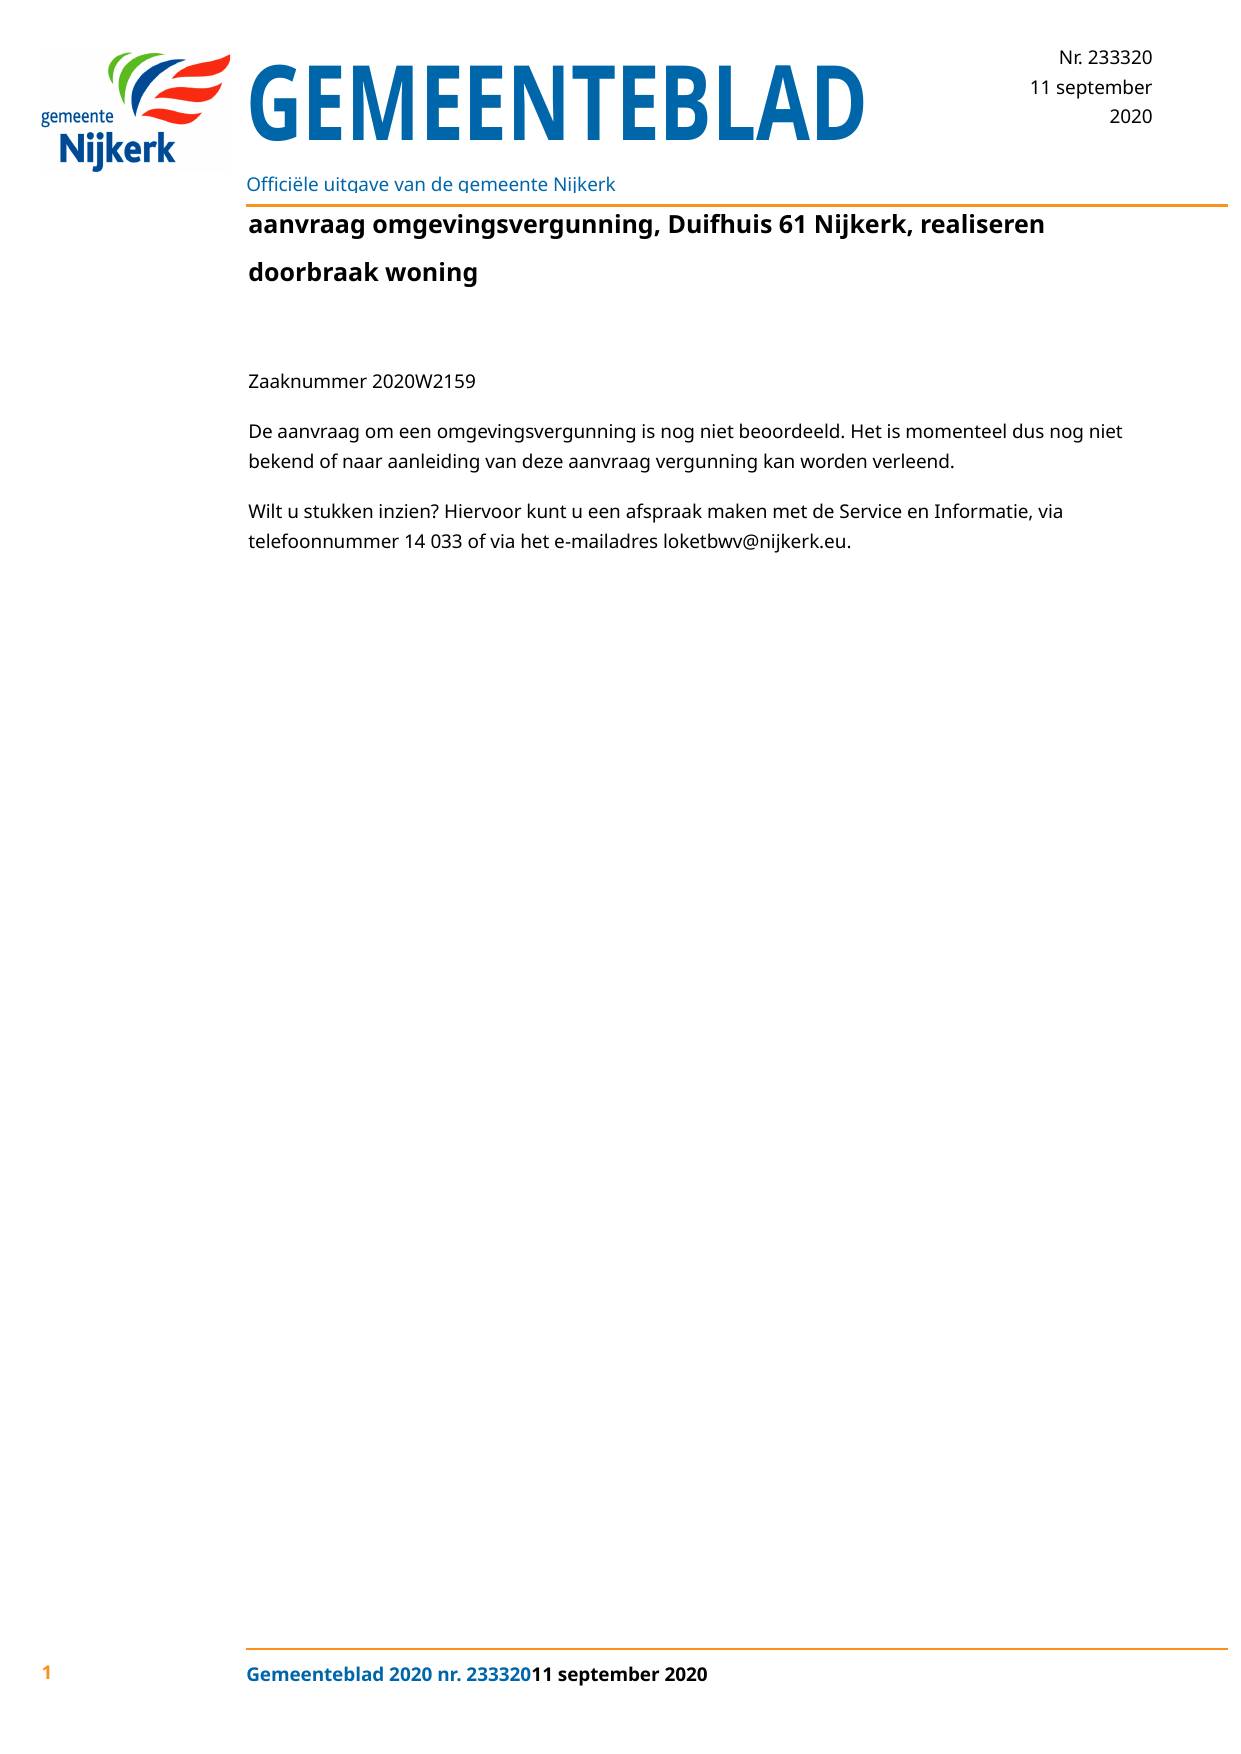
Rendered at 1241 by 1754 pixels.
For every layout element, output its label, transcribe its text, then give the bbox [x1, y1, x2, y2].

picture [41, 47, 231, 172]
text Wilt u stukken inzien? Hiervoor kunt u een afspraak maken met de Service en Informatie, via telefoonnummer 14 033 of via het e-mailadres loketbwv@nijkerk.eu. [248, 499, 1152, 554]
text Zaaknummer 2020W2159 [248, 368, 1152, 394]
text De aanvraag om een omgevingsvergunning is nog niet beoordeeld. Het is momenteel dus nog niet bekend of naar aanleiding van deze aanvraag vergunning kan worden verleend. [248, 419, 1152, 474]
text aanvraag omgevingsvergunning, Duifhuis 61 Nijkerk, realiseren doorbraak woning [248, 207, 1152, 288]
